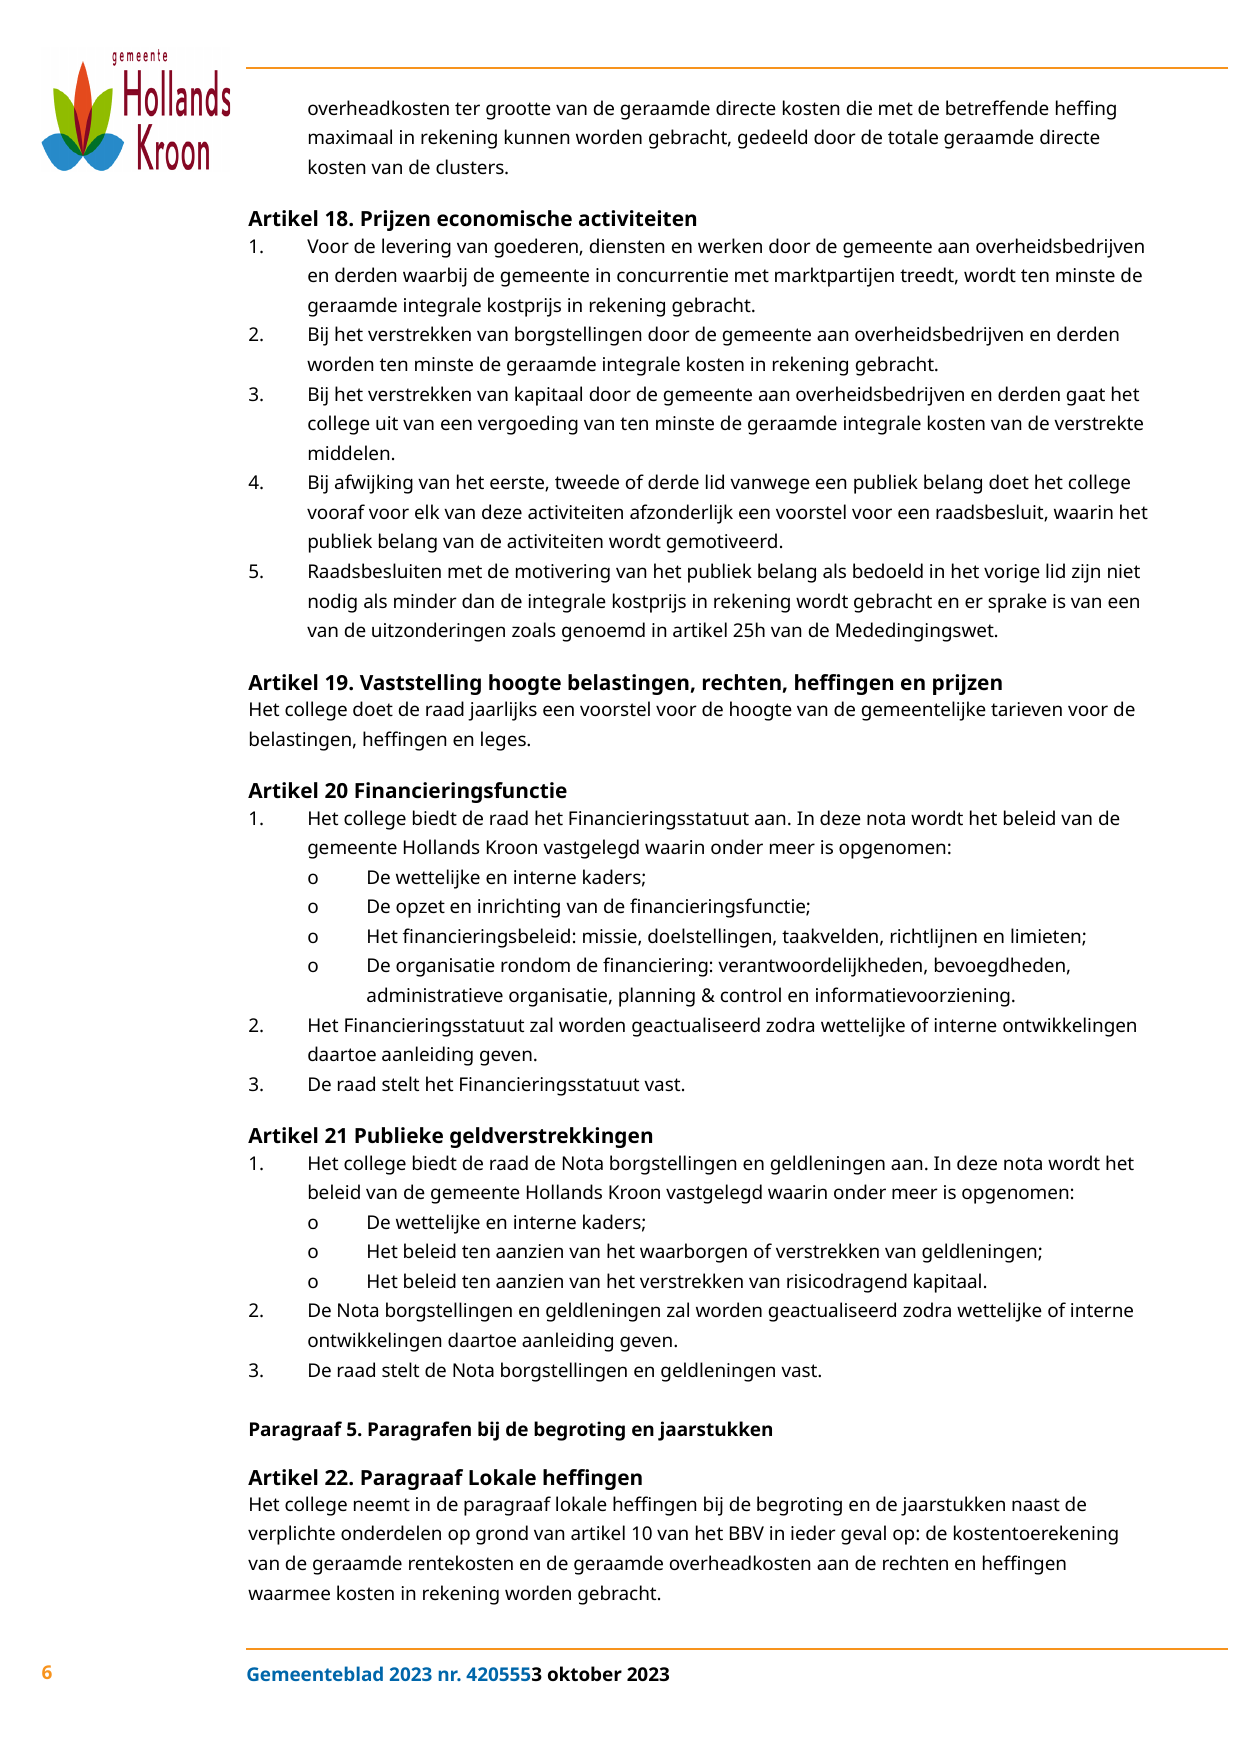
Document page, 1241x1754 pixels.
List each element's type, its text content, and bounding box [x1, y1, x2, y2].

list Bij afwijking van het eerste, tweede of derde lid vanwege een publiek belang doet het college vooraf voor elk van deze activiteiten afzonderlijk een voorstel voor een raadsbesluit, waarin het publiek belang van de activiteiten wordt gemotiveerd. [248, 469, 1152, 554]
list Raadsbesluiten met de motivering van het publiek belang als bedoeld in het vorige lid zijn niet nodig als minder dan de integrale kostprijs in rekening wordt gebracht en er sprake is van een van de uitzonderingen zoals genoemd in artikel 25h van de Mededingingswet. [248, 558, 1152, 643]
list De organisatie rondom de financiering: verantwoordelijkheden, bevoegdheden, administratieve organisatie, planning & control en informatievoorziening. [307, 953, 1152, 1008]
list Het college biedt de raad het Financieringsstatuut aan. In deze nota wordt het beleid van de gemeente Hollands Kroon vastgelegd waarin onder meer is opgenomen: [248, 805, 1152, 860]
list De raad stelt het Financieringsstatuut vast. [248, 1071, 1152, 1097]
list Het financieringsbeleid: missie, doelstellingen, taakvelden, richtlijnen en limieten; [307, 923, 1152, 949]
text Artikel 18. Prijzen economische activiteiten [248, 204, 1152, 233]
text Artikel 21 Publieke geldverstrekkingen [248, 1121, 1152, 1150]
list De raad stelt de Nota borgstellingen en geldleningen vast. [248, 1357, 1152, 1383]
list Bij het verstrekken van borgstellingen door de gemeente aan overheidsbedrijven en derden worden ten minste de geraamde integrale kosten in rekening gebracht. [248, 322, 1152, 377]
list De opzet en inrichting van de financieringsfunctie; [307, 893, 1152, 919]
text Paragraaf 5. Paragrafen bij de begroting en jaarstukken [248, 1416, 1152, 1442]
list Het Financieringsstatuut zal worden geactualiseerd zodra wettelijke of interne ontwikkelingen daartoe aanleiding geven. [248, 1012, 1152, 1067]
text Het college doet de raad jaarlijks een voorstel voor de hoogte van de gemeentelijke tarieven voor de belastingen, heffingen en leges. [248, 696, 1152, 752]
text Het college neemt in de paragraaf lokale heffingen bij de begroting en de jaarstukken naast de verplichte onderdelen op grond van artikel 10 van het BBV in ieder geval op: de kostentoerekening van de geraamde rentekosten en de geraamde overheadkosten aan de rechten en heffingen waarmee kosten in rekening worden gebracht. [248, 1491, 1152, 1606]
list Voor de levering van goederen, diensten en werken door de gemeente aan overheidsbedrijven en derden waarbij de gemeente in concurrentie met marktpartijen treedt, wordt ten minste de geraamde integrale kostprijs in rekening gebracht. [248, 233, 1152, 318]
text Artikel 19. Vaststelling hoogte belastingen, rechten, heffingen en prijzen [248, 668, 1152, 696]
picture [41, 47, 231, 172]
list Bij het verstrekken van kapitaal door de gemeente aan overheidsbedrijven en derden gaat het college uit van een vergoeding van ten minste de geraamde integrale kosten van de verstrekte middelen. [248, 381, 1152, 466]
list overheadkosten ter grootte van de geraamde directe kosten die met de betreffende heffing maximaal in rekening kunnen worden gebracht, gedeeld door de totale geraamde directe kosten van de clusters. [248, 95, 1152, 180]
text Artikel 20 Financieringsfunctie [248, 776, 1152, 805]
list Het beleid ten aanzien van het waarborgen of verstrekken van geldleningen; [307, 1238, 1152, 1264]
list De wettelijke en interne kaders; [307, 864, 1152, 889]
list Het beleid ten aanzien van het verstrekken van risicodragend kapitaal. [307, 1268, 1152, 1294]
list Het college biedt de raad de Nota borgstellingen en geldleningen aan. In deze nota wordt het beleid van de gemeente Hollands Kroon vastgelegd waarin onder meer is opgenomen: [248, 1150, 1152, 1205]
list De Nota borgstellingen en geldleningen zal worden geactualiseerd zodra wettelijke of interne ontwikkelingen daartoe aanleiding geven. [248, 1298, 1152, 1353]
text Artikel 22. Paragraaf Lokale heffingen [248, 1463, 1152, 1491]
list De wettelijke en interne kaders; [307, 1209, 1152, 1235]
